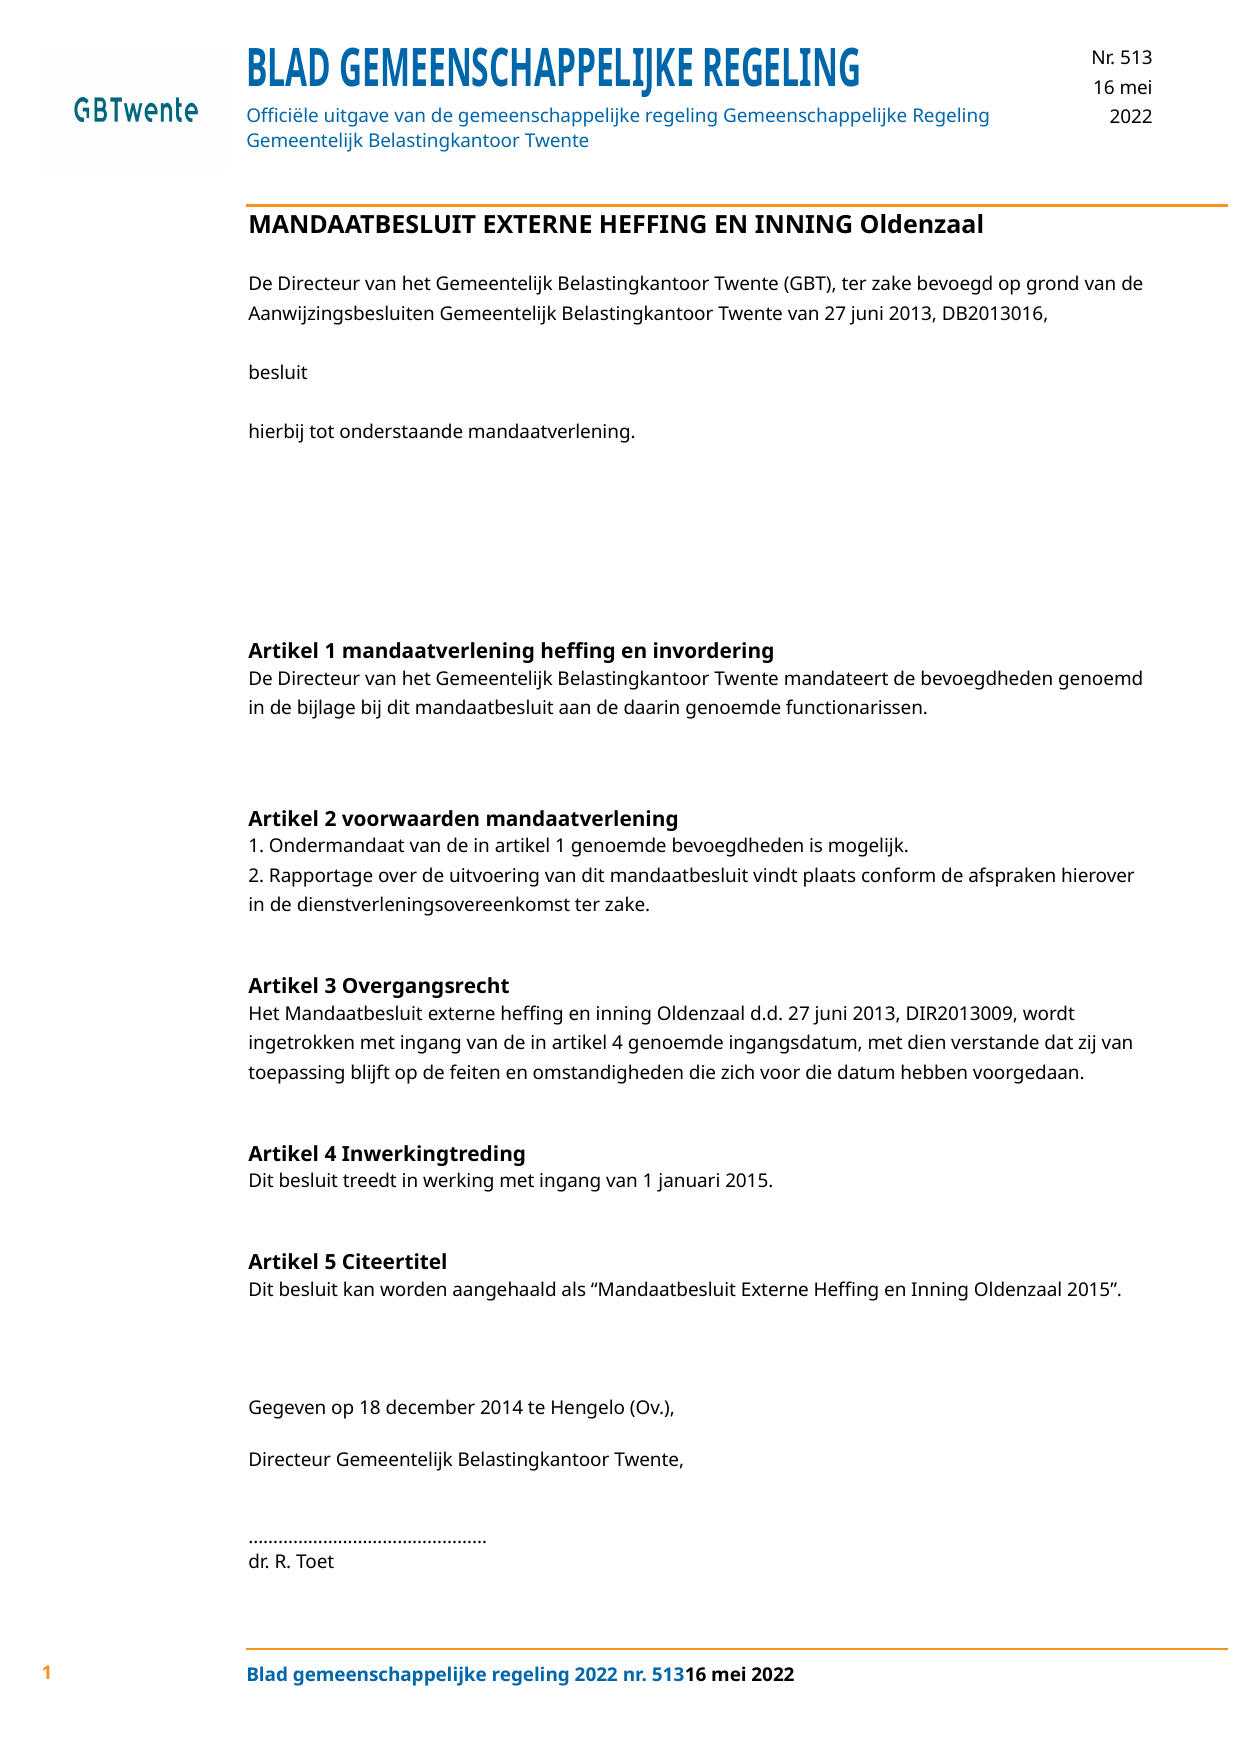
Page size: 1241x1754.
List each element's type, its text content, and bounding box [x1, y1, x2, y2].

text Gegeven op 18 december 2014 te Hengelo (Ov.), [248, 1394, 1152, 1420]
text Artikel 2 voorwaarden mandaatverlening [248, 804, 1152, 832]
text Artikel 3 Overgangsrecht [248, 971, 1152, 1000]
text Dit besluit kan worden aangehaald als “Mandaatbesluit Externe Heffing en Inning Oldenzaal 2015”. [248, 1276, 1152, 1302]
text De Directeur van het Gemeentelijk Belastingkantoor Twente mandateert de bevoegdheden genoemd in de bijlage bij dit mandaatbesluit aan de daarin genoemde functionarissen. [248, 665, 1152, 720]
text 1. Ondermandaat van de in artikel 1 genoemde bevoegdheden is mogelijk. [248, 832, 1152, 858]
text Directeur Gemeentelijk Belastingkantoor Twente, [248, 1446, 1152, 1471]
text dr. R. Toet [248, 1549, 1152, 1574]
text Het Mandaatbesluit externe heffing en inning Oldenzaal d.d. 27 juni 2013, DIR2013009, wordt ingetrokken met ingang van de in artikel 4 genoemde ingangsdatum, met dien verstande dat zij van toepassing blijft op de feiten en omstandigheden die zich voor die datum hebben voorgedaan. [248, 1000, 1152, 1085]
text 2. Rapportage over de uitvoering van dit mandaatbesluit vindt plaats conform de afspraken hierover in de dienstverleningsovereenkomst ter zake. [248, 862, 1152, 917]
text besluit [248, 359, 1152, 385]
text Artikel 1 mandaatverlening heffing en invordering [248, 636, 1152, 665]
text Artikel 5 Citeertitel [248, 1247, 1152, 1276]
text MANDAATBESLUIT EXTERNE HEFFING EN INNING Oldenzaal [248, 207, 1152, 241]
text hierbij tot onderstaande mandaatverlening. [248, 418, 1152, 444]
text ………………………………………… [248, 1523, 1152, 1549]
text Dit besluit treedt in werking met ingang van 1 januari 2015. [248, 1167, 1152, 1193]
text Artikel 4 Inwerkingtreding [248, 1139, 1152, 1167]
text De Directeur van het Gemeentelijk Belastingkantoor Twente (GBT), ter zake bevoegd op grond van de Aanwijzingsbesluiten Gemeentelijk Belastingkantoor Twente van 27 juni 2013, DB2013016, [248, 270, 1152, 326]
picture [41, 47, 231, 172]
